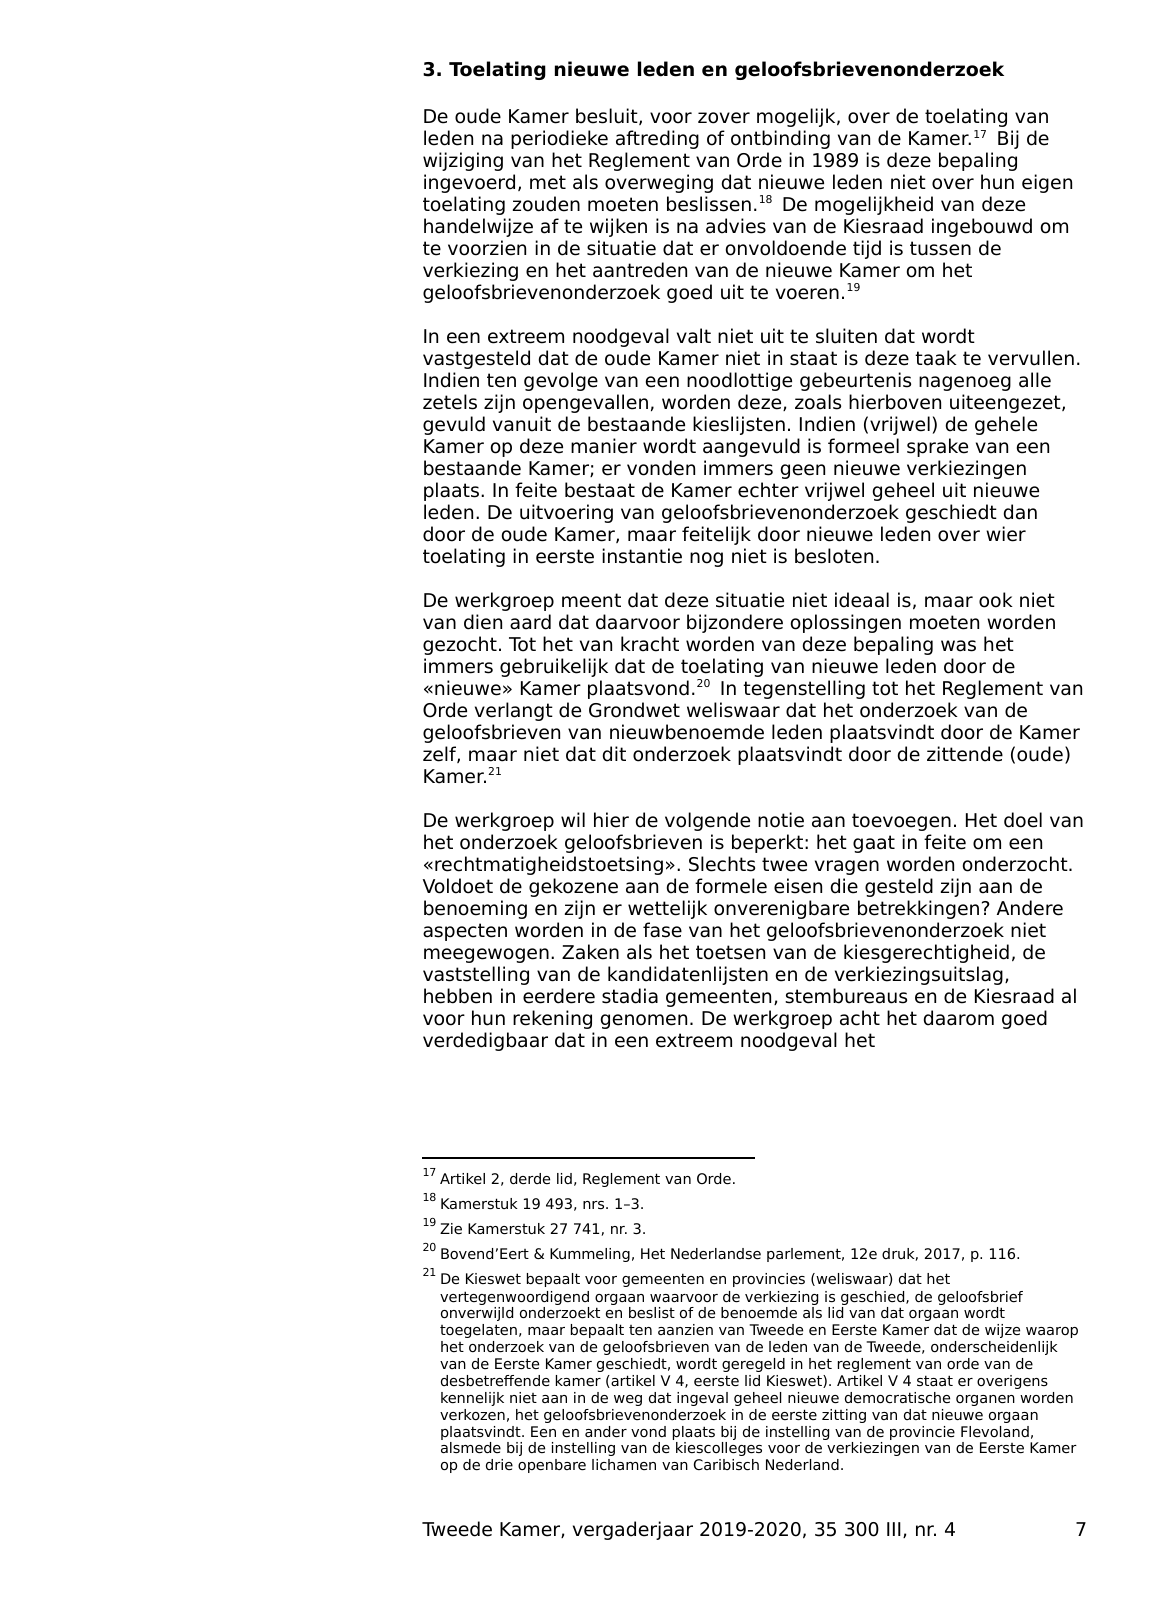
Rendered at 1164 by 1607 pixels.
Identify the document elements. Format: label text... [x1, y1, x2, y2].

text De Kieswet bepaalt voor gemeenten en provincies (weliswaar) dat het vertegenwoordigend orgaan waarvoor de verkiezing is geschied, de geloofsbrief onverwijld onderzoekt en beslist of de benoemde als lid van dat orgaan wordt toegelaten, maar bepaalt ten aanzien van Tweede en Eerste Kamer dat de wijze waarop het onderzoek van de geloofsbrieven van de leden van de Tweede, onderscheidenlijk van de Eerste Kamer geschiedt, wordt geregeld in het reglement van orde van de desbetreffende kamer (artikel V 4, eerste lid Kieswet). Artikel V 4 staat er overigens kennelijk niet aan in de weg dat ingeval geheel nieuwe democratische organen worden verkozen, het geloofsbrievenonderzoek in de eerste zitting van dat nieuwe orgaan plaatsvindt. Een en ander vond plaats bij de instelling van de provincie Flevoland, alsmede bij de instelling van de kiescolleges voor de verkiezingen van de Eerste Kamer op de drie openbare lichamen van Caribisch Nederland. [422, 1267, 1087, 1474]
text In een extreem noodgeval valt niet uit te sluiten dat wordt vastgesteld dat de oude Kamer niet in staat is deze taak te vervullen. Indien ten gevolge van een noodlottige gebeurtenis nagenoeg alle zetels zijn opengevallen, worden deze, zoals hierboven uiteengezet, gevuld vanuit de bestaande kieslijsten. Indien (vrijwel) de gehele Kamer op deze manier wordt aangevuld is formeel sprake van een bestaande Kamer; er vonden immers geen nieuwe verkiezingen plaats. In feite bestaat de Kamer echter vrijwel geheel uit nieuwe leden. De uitvoering van geloofsbrievenonderzoek geschiedt dan door de oude Kamer, maar feitelijk door nieuwe leden over wier toelating in eerste instantie nog niet is besloten. [422, 326, 1087, 568]
text De oude Kamer besluit, voor zover mogelijk, over de toelating van leden na periodieke aftreding of ontbinding van de Kamer. Bij de wijziging van het Reglement van Orde in 1989 is deze bepaling ingevoerd, met als overweging dat nieuwe leden niet over hun eigen toelating zouden moeten beslissen. De mogelijkheid van deze handelwijze af te wijken is na advies van de Kiesraad ingebouwd om te voorzien in de situatie dat er onvoldoende tijd is tussen de verkiezing en het aantreden van de nieuwe Kamer om het geloofsbrievenonderzoek goed uit te voeren. [422, 106, 1087, 304]
text Bovend’Eert & Kummeling, Het Nederlandse parlement, 12e druk, 2017, p. 116. [422, 1242, 1087, 1264]
subtitle 3. Toelating nieuwe leden en geloofsbrievenonderzoek [422, 59, 1087, 81]
text De werkgroep meent dat deze situatie niet ideaal is, maar ook niet van dien aard dat daarvoor bijzondere oplossingen moeten worden gezocht. Tot het van kracht worden van deze bepaling was het immers gebruikelijk dat de toelating van nieuwe leden door de «nieuwe» Kamer plaatsvond. In tegenstelling tot het Reglement van Orde verlangt de Grondwet weliswaar dat het onderzoek van de geloofsbrieven van nieuwbenoemde leden plaatsvindt door de Kamer zelf, maar niet dat dit onderzoek plaatsvindt door de zittende (oude) Kamer. [422, 590, 1087, 788]
text De werkgroep wil hier de volgende notie aan toevoegen. Het doel van het onderzoek geloofsbrieven is beperkt: het gaat in feite om een «rechtmatigheidstoetsing». Slechts twee vragen worden onderzocht. Voldoet de gekozene aan de formele eisen die gesteld zijn aan de benoeming en zijn er wettelijk onverenigbare betrekkingen? Andere aspecten worden in de fase van het geloofsbrievenonderzoek niet meegewogen. Zaken als het toetsen van de kiesgerechtigheid, de vaststelling van de kandidatenlijsten en de verkiezingsuitslag, hebben in eerdere stadia gemeenten, stembureaus en de Kiesraad al voor hun rekening genomen. De werkgroep acht het daarom goed verdedigbaar dat in een extreem noodgeval het [422, 810, 1087, 1052]
text Zie Kamerstuk 27 741, nr. 3. [422, 1217, 1087, 1239]
text Kamerstuk 19 493, nrs. 1–3. [422, 1192, 1087, 1214]
text Artikel 2, derde lid, Reglement van Orde. [422, 1167, 1087, 1189]
